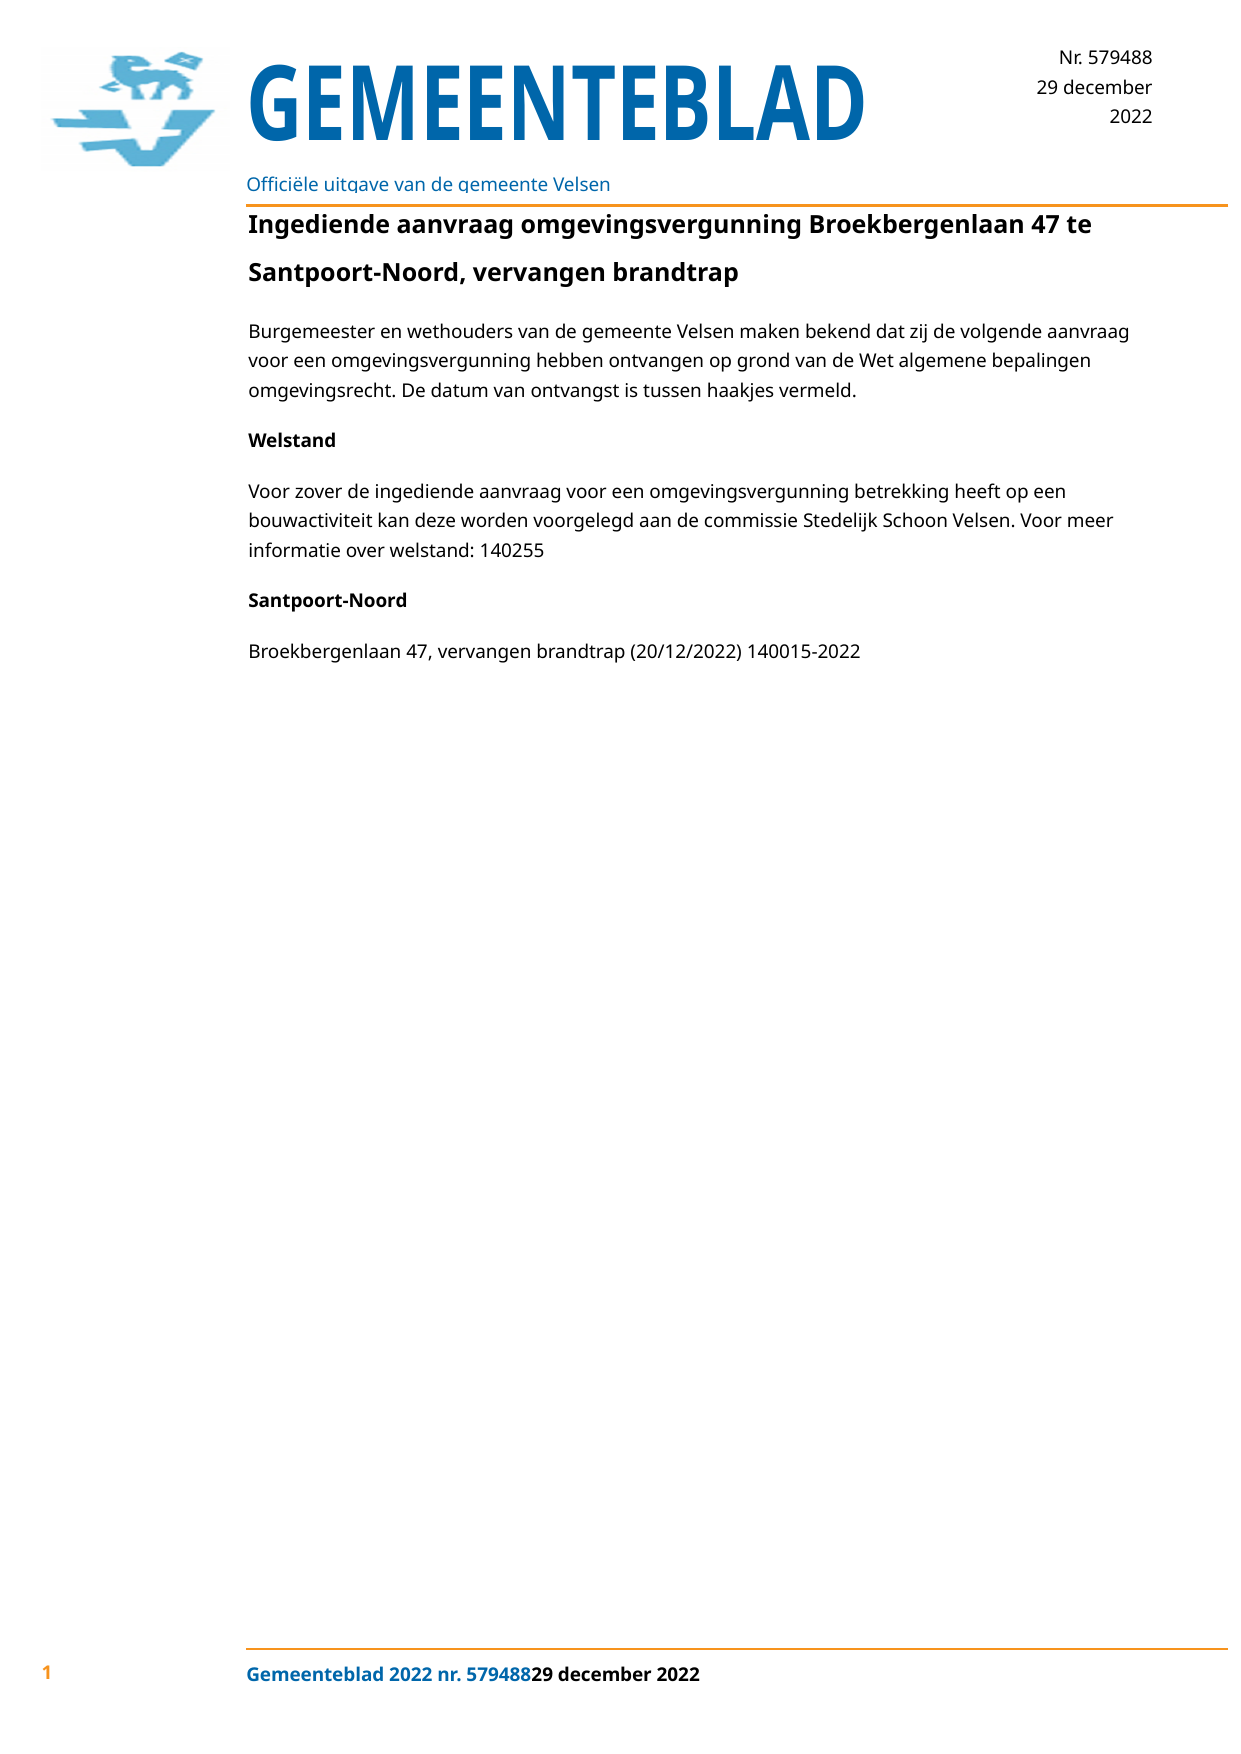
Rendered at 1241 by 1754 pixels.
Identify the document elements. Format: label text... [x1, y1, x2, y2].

text Burgemeester en wethouders van de gemeente Velsen maken bekend dat zij de volgende aanvraag voor een omgevingsvergunning hebben ontvangen op grond van de Wet algemene bepalingen omgevingsrecht. De datum van ontvangst is tussen haakjes vermeld. [248, 318, 1152, 403]
text Santpoort-Noord [248, 587, 1152, 613]
text Ingediende aanvraag omgevingsvergunning Broekbergenlaan 47 te Santpoort-Noord, vervangen brandtrap [248, 207, 1152, 288]
text Welstand [248, 427, 1152, 453]
picture [41, 47, 231, 172]
text Voor zover de ingediende aanvraag voor een omgevingsvergunning betrekking heeft op een bouwactiviteit kan deze worden voorgelegd aan de commissie Stedelijk Schoon Velsen. Voor meer informatie over welstand: 140255 [248, 478, 1152, 563]
text Broekbergenlaan 47, vervangen brandtrap (20/12/2022) 140015-2022 [248, 638, 1152, 664]
